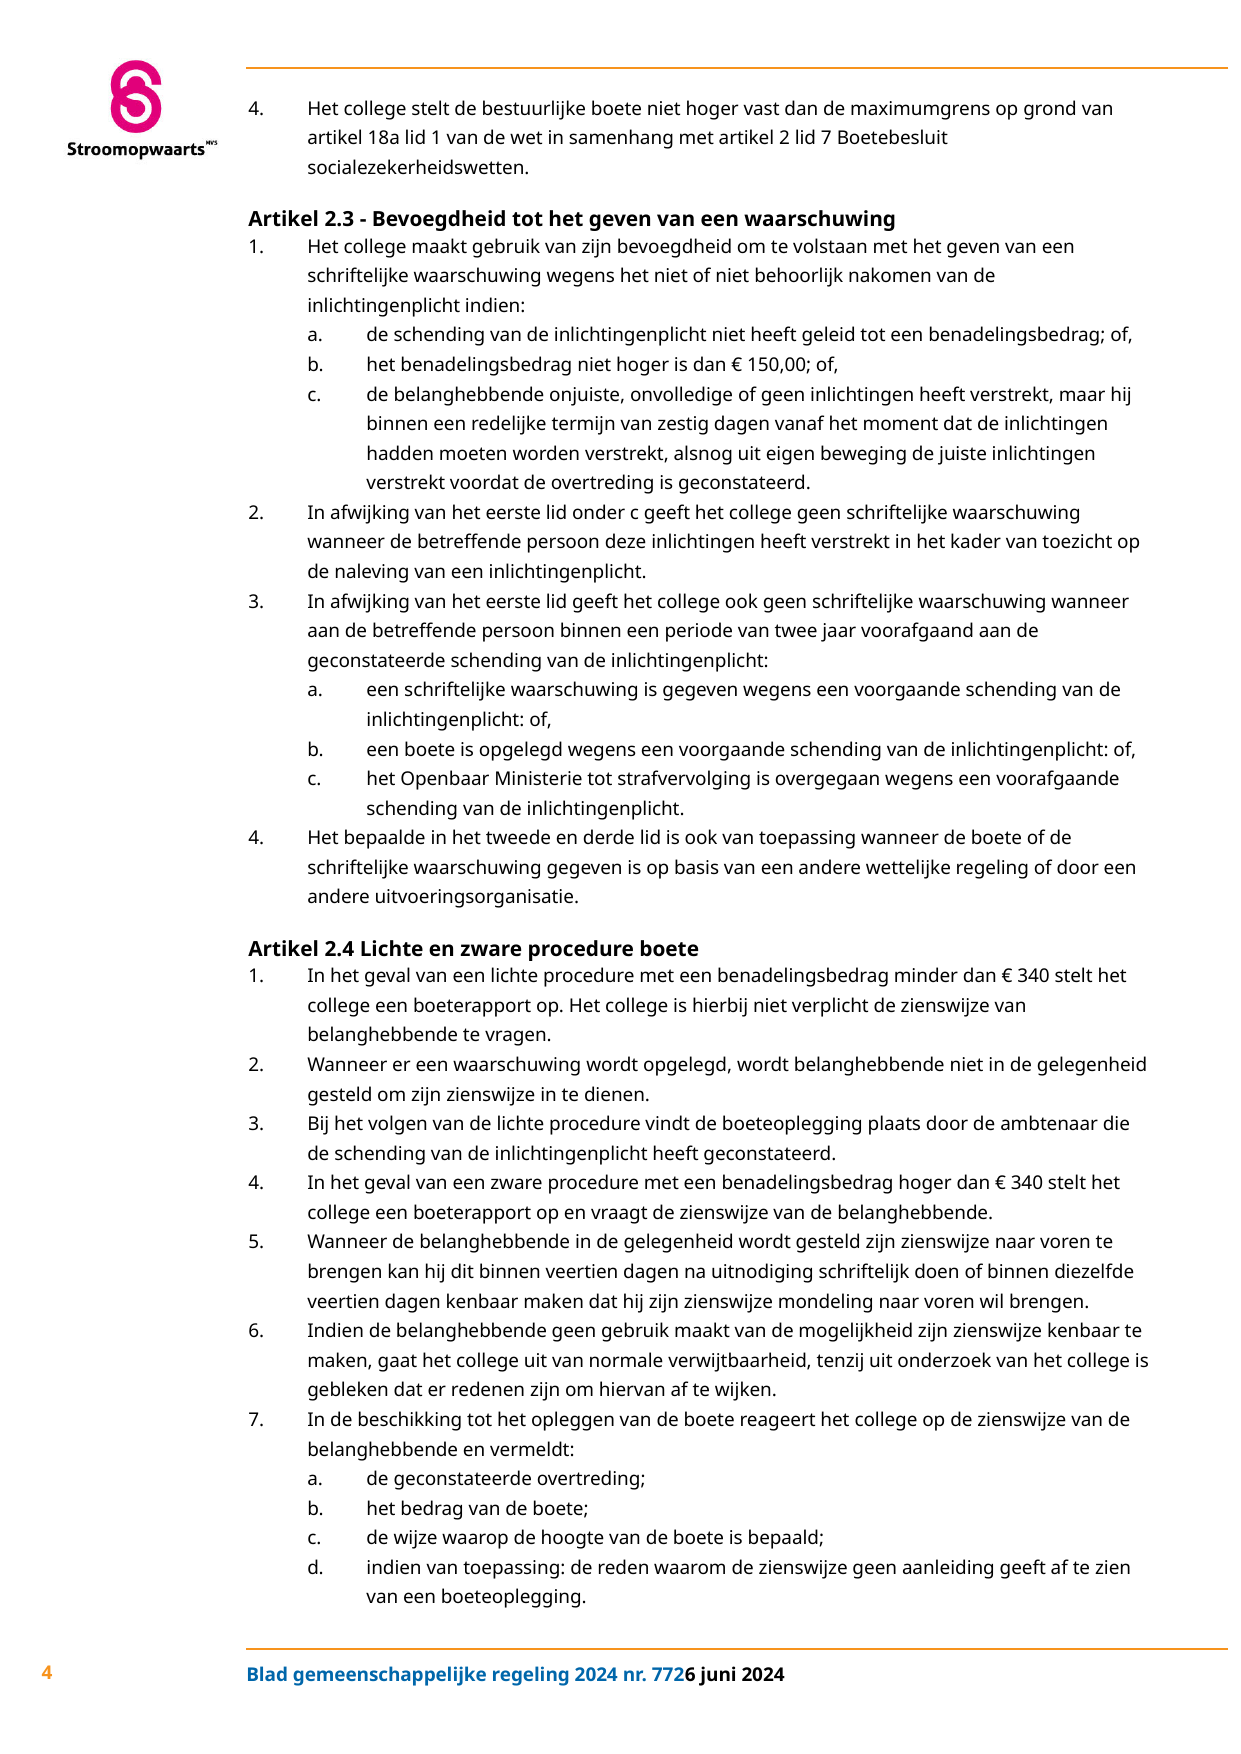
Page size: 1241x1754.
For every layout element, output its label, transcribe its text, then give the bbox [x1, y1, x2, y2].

list Het college maakt gebruik van zijn bevoegdheid om te volstaan met het geven van een schriftelijke waarschuwing wegens het niet of niet behoorlijk nakomen van de inlichtingenplicht indien: [248, 233, 1152, 318]
list een schriftelijke waarschuwing is gegeven wegens een voorgaande schending van de inlichtingenplicht: of, [307, 677, 1152, 732]
list het bedrag van de boete; [307, 1495, 1152, 1521]
list Indien de belanghebbende geen gebruik maakt van de mogelijkheid zijn zienswijze kenbaar te maken, gaat het college uit van normale verwijtbaarheid, tenzij uit onderzoek van het college is gebleken dat er redenen zijn om hiervan af te wijken. [248, 1317, 1152, 1402]
list In de beschikking tot het opleggen van de boete reageert het college op de zienswijze van de belanghebbende en vermeldt: [248, 1406, 1152, 1462]
list de wijze waarop de hoogte van de boete is bepaald; [307, 1524, 1152, 1550]
list In afwijking van het eerste lid geeft het college ook geen schriftelijke waarschuwing wanneer aan de betreffende persoon binnen een periode van twee jaar voorafgaand aan de geconstateerde schending van de inlichtingenplicht: [248, 588, 1152, 673]
text Artikel 2.3 - Bevoegdheid tot het geven van een waarschuwing [248, 204, 1152, 233]
list In afwijking van het eerste lid onder c geeft het college geen schriftelijke waarschuwing wanneer de betreffende persoon deze inlichtingen heeft verstrekt in het kader van toezicht op de naleving van een inlichtingenplicht. [248, 499, 1152, 584]
list de belanghebbende onjuiste, onvolledige of geen inlichtingen heeft verstrekt, maar hij binnen een redelijke termijn van zestig dagen vanaf het moment dat de inlichtingen hadden moeten worden verstrekt, alsnog uit eigen beweging de juiste inlichtingen verstrekt voordat de overtreding is geconstateerd. [307, 381, 1152, 495]
list Het college stelt de bestuurlijke boete niet hoger vast dan de maximumgrens op grond van artikel 18a lid 1 van de wet in samenhang met artikel 2 lid 7 Boetebesluit socialezekerheidswetten. [248, 95, 1152, 180]
list het Openbaar Ministerie tot strafvervolging is overgegaan wegens een voorafgaande schending van de inlichtingenplicht. [307, 765, 1152, 821]
list een boete is opgelegd wegens een voorgaande schending van de inlichtingenplicht: of, [307, 736, 1152, 761]
list indien van toepassing: de reden waarom de zienswijze geen aanleiding geeft af te zien van een boeteoplegging. [307, 1554, 1152, 1609]
list Wanneer de belanghebbende in de gelegenheid wordt gesteld zijn zienswijze naar voren te brengen kan hij dit binnen veertien dagen na uitnodiging schriftelijk doen of binnen diezelfde veertien dagen kenbaar maken dat hij zijn zienswijze mondeling naar voren wil brengen. [248, 1229, 1152, 1314]
list In het geval van een lichte procedure met een benadelingsbedrag minder dan € 340 stelt het college een boeterapport op. Het college is hierbij niet verplicht de zienswijze van belanghebbende te vragen. [248, 962, 1152, 1047]
text Artikel 2.4 Lichte en zware procedure boete [248, 934, 1152, 962]
list de geconstateerde overtreding; [307, 1465, 1152, 1491]
picture [41, 47, 231, 172]
list het benadelingsbedrag niet hoger is dan € 150,00; of, [307, 351, 1152, 377]
list Het bepaalde in het tweede en derde lid is ook van toepassing wanneer de boete of de schriftelijke waarschuwing gegeven is op basis van een andere wettelijke regeling of door een andere uitvoeringsorganisatie. [248, 824, 1152, 909]
list Wanneer er een waarschuwing wordt opgelegd, wordt belanghebbende niet in de gelegenheid gesteld om zijn zienswijze in te dienen. [248, 1051, 1152, 1107]
list de schending van de inlichtingenplicht niet heeft geleid tot een benadelingsbedrag; of, [307, 322, 1152, 347]
list In het geval van een zware procedure met een benadelingsbedrag hoger dan € 340 stelt het college een boeterapport op en vraagt de zienswijze van de belanghebbende. [248, 1169, 1152, 1225]
list Bij het volgen van de lichte procedure vindt de boeteoplegging plaats door de ambtenaar die de schending van de inlichtingenplicht heeft geconstateerd. [248, 1110, 1152, 1166]
